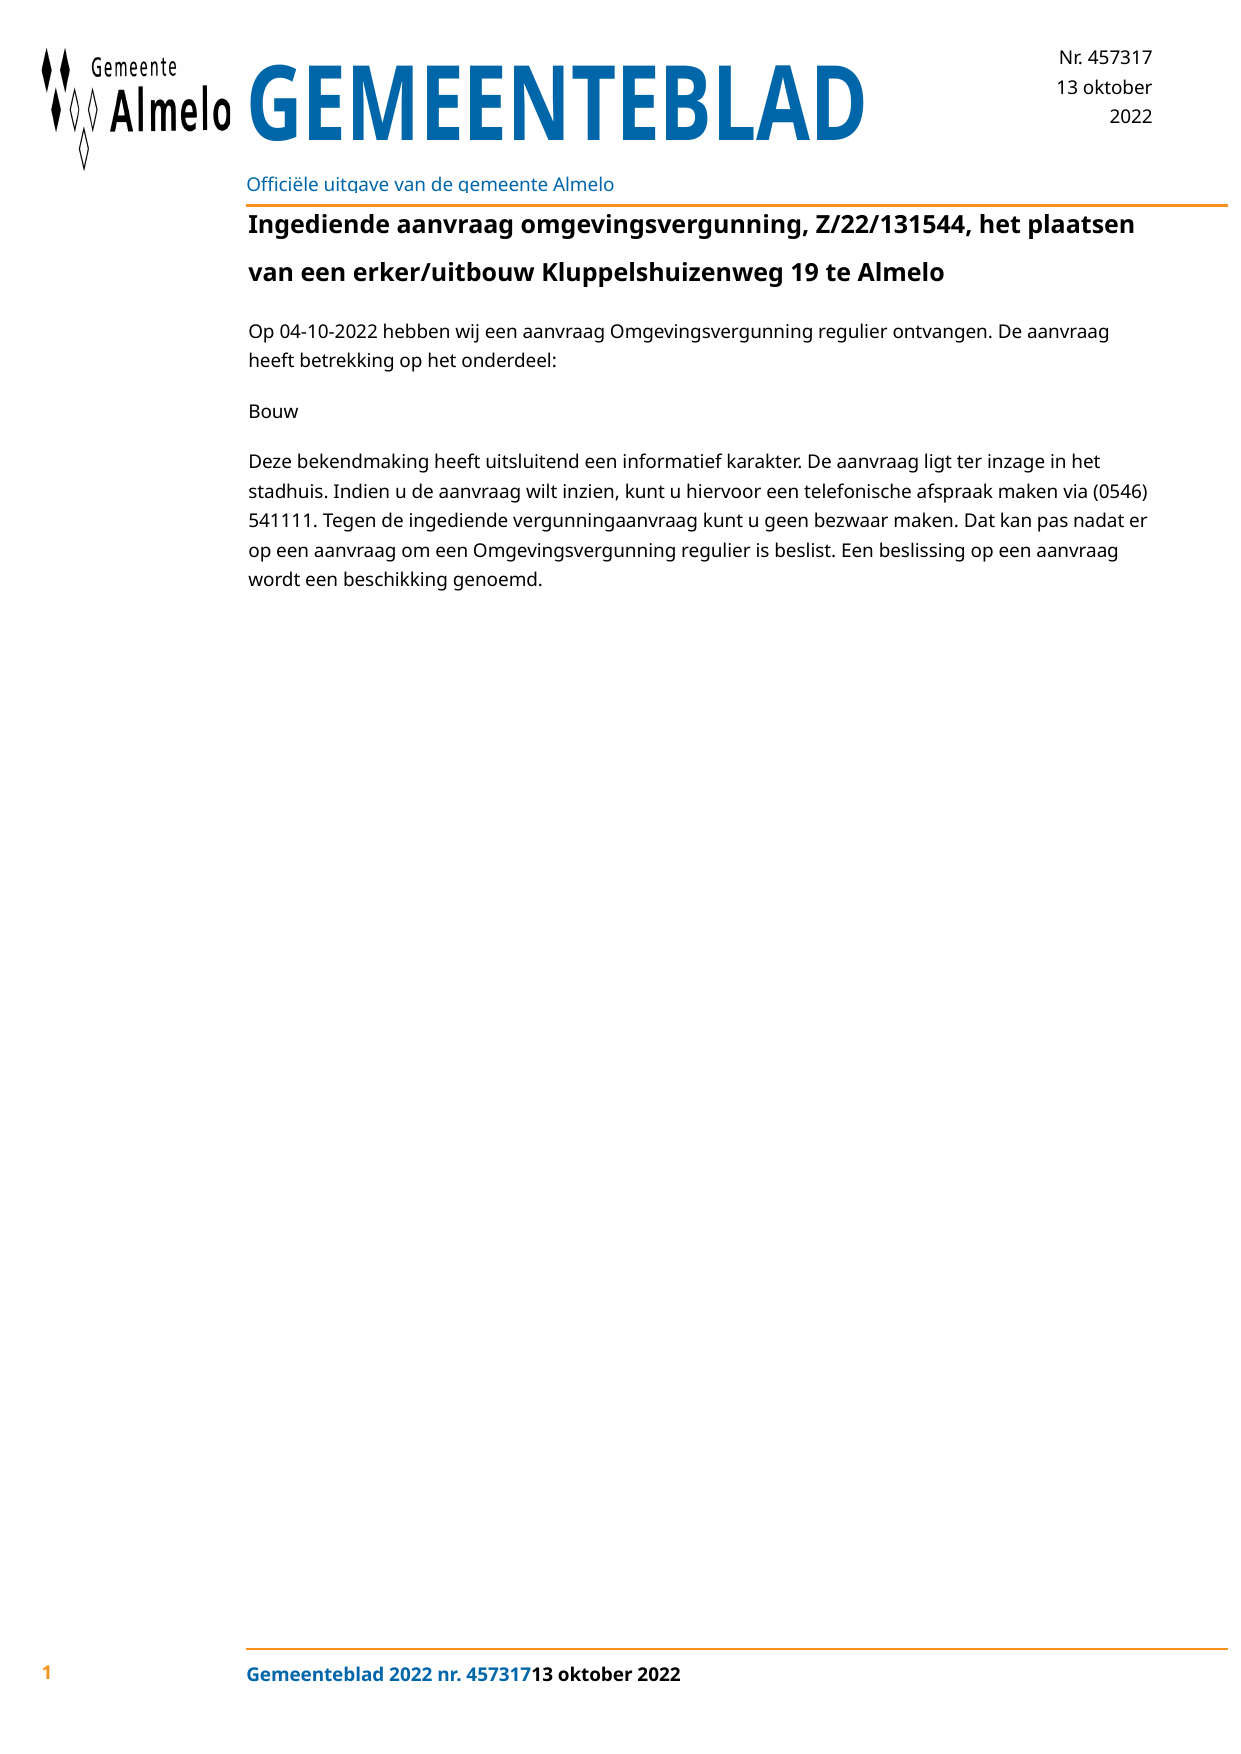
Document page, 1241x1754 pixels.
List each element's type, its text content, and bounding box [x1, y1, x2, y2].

picture [41, 47, 231, 172]
text Bouw [248, 398, 1152, 424]
text Ingediende aanvraag omgevingsvergunning, Z/22/131544, het plaatsen van een erker/uitbouw Kluppelshuizenweg 19 te Almelo [248, 207, 1152, 288]
text Deze bekendmaking heeft uitsluitend een informatief karakter. De aanvraag ligt ter inzage in het stadhuis. Indien u de aanvraag wilt inzien, kunt u hiervoor een telefonische afspraak maken via (0546) 541111. Tegen de ingediende vergunningaanvraag kunt u geen bezwaar maken. Dat kan pas nadat er op een aanvraag om een Omgevingsvergunning regulier is beslist. Een beslissing op een aanvraag wordt een beschikking genoemd. [248, 448, 1152, 592]
text Op 04-10-2022 hebben wij een aanvraag Omgevingsvergunning regulier ontvangen. De aanvraag heeft betrekking op het onderdeel: [248, 318, 1152, 373]
